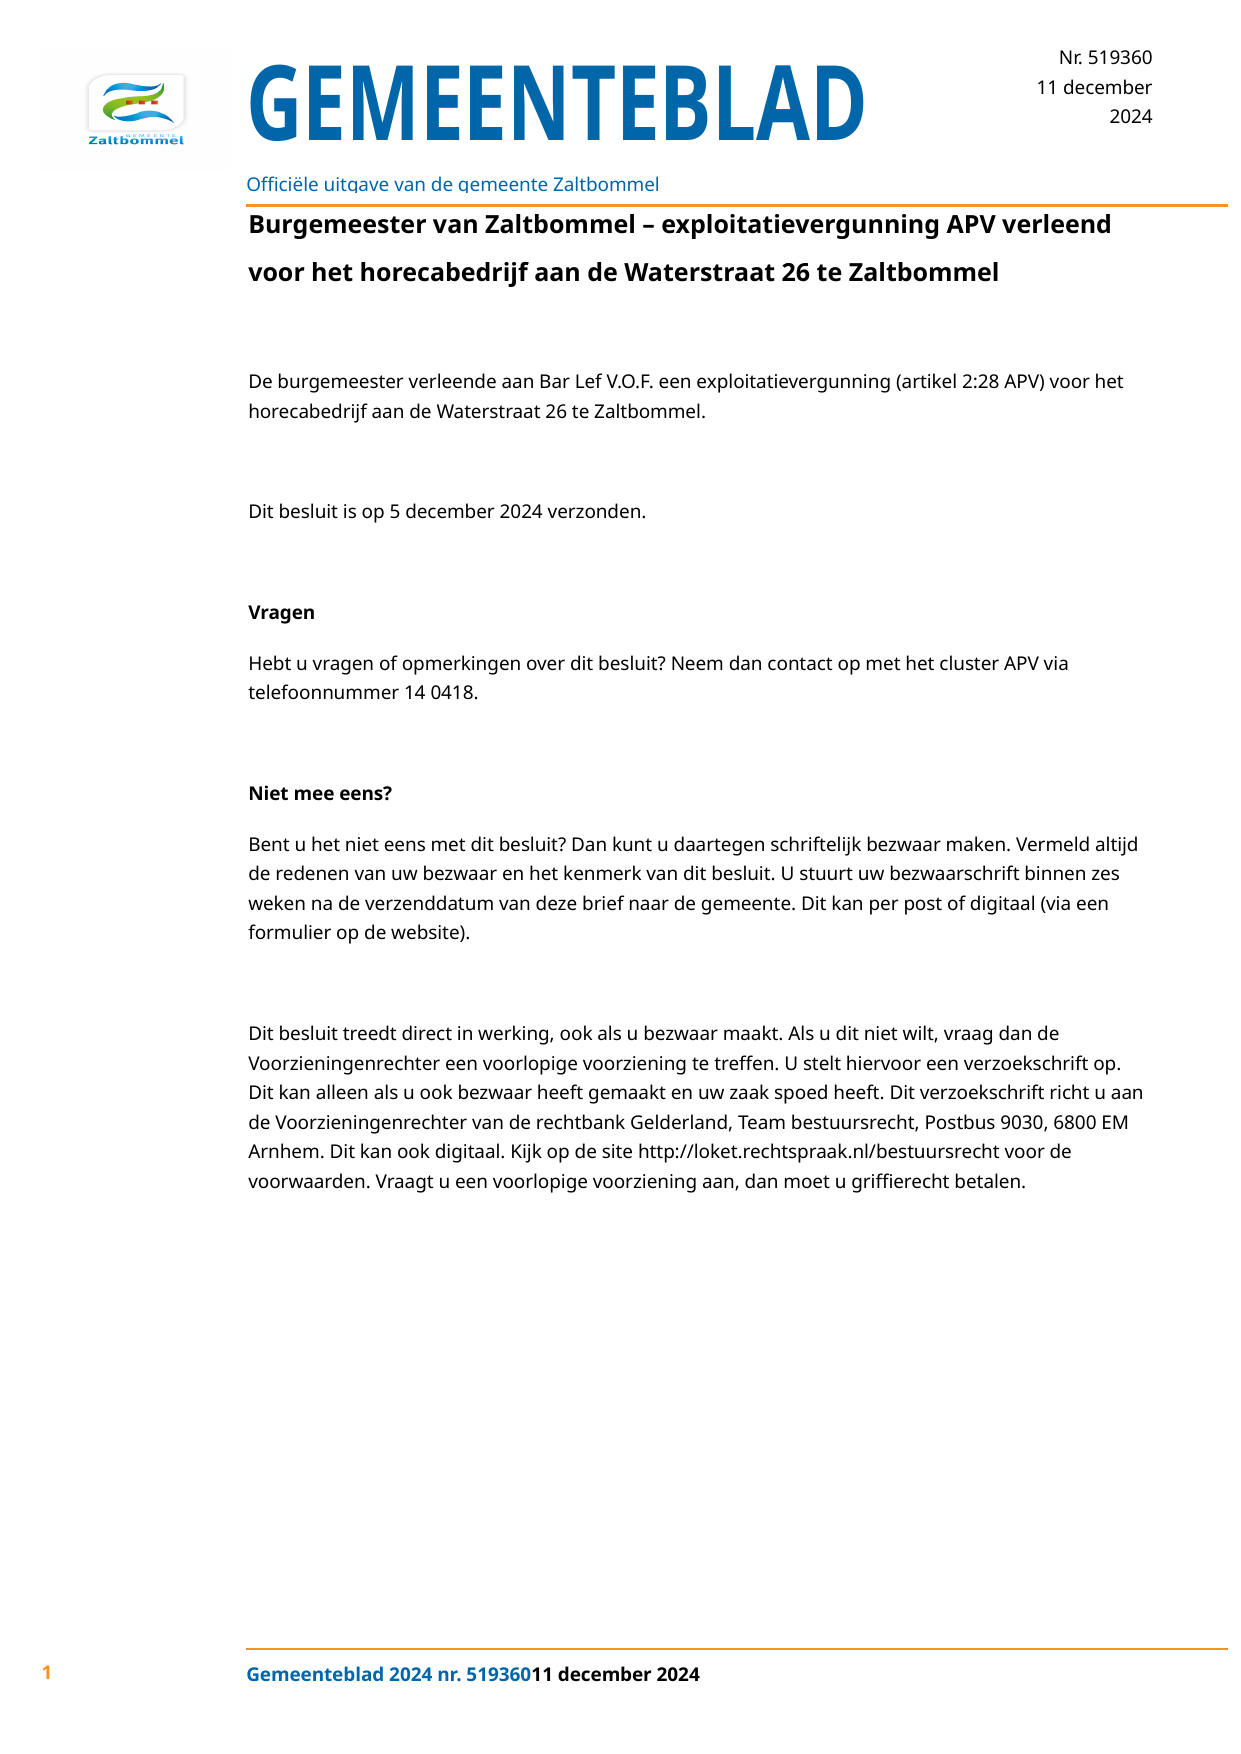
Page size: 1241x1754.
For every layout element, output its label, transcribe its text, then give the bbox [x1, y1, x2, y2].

text De burgemeester verleende aan Bar Lef V.O.F. een exploitatievergunning (artikel 2:28 APV) voor het horecabedrijf aan de Waterstraat 26 te Zaltbommel. [248, 368, 1152, 424]
picture [41, 47, 231, 172]
text Hebt u vragen of opmerkingen over dit besluit? Neem dan contact op met het cluster APV via telefoonnummer 14 0418. [248, 650, 1152, 705]
text Vragen [248, 599, 1152, 625]
text Dit besluit treedt direct in werking, ook als u bezwaar maakt. Als u dit niet wilt, vraag dan de Voorzieningenrechter een voorlopige voorziening te treffen. U stelt hiervoor een verzoekschrift op. Dit kan alleen als u ook bezwaar heeft gemaakt en uw zaak spoed heeft. Dit verzoekschrift richt u aan de Voorzieningenrechter van de rechtbank Gelderland, Team bestuursrecht, Postbus 9030, 6800 EM Arnhem. Dit kan ook digitaal. Kijk op de site http://loket.rechtspraak.nl/bestuursrecht voor de voorwaarden. Vraagt u een voorlopige voorziening aan, dan moet u griffierecht betalen. [248, 1020, 1152, 1194]
text Dit besluit is op 5 december 2024 verzonden. [248, 499, 1152, 524]
text Burgemeester van Zaltbommel – exploitatievergunning APV verleend voor het horecabedrijf aan de Waterstraat 26 te Zaltbommel [248, 207, 1152, 288]
text Niet mee eens? [248, 780, 1152, 806]
text Bent u het niet eens met dit besluit? Dan kunt u daartegen schriftelijk bezwaar maken. Vermeld altijd de redenen van uw bezwaar en het kenmerk van dit besluit. U stuurt uw bezwaarschrift binnen zes weken na de verzenddatum van deze brief naar de gemeente. Dit kan per post of digitaal (via een formulier op de website). [248, 831, 1152, 945]
